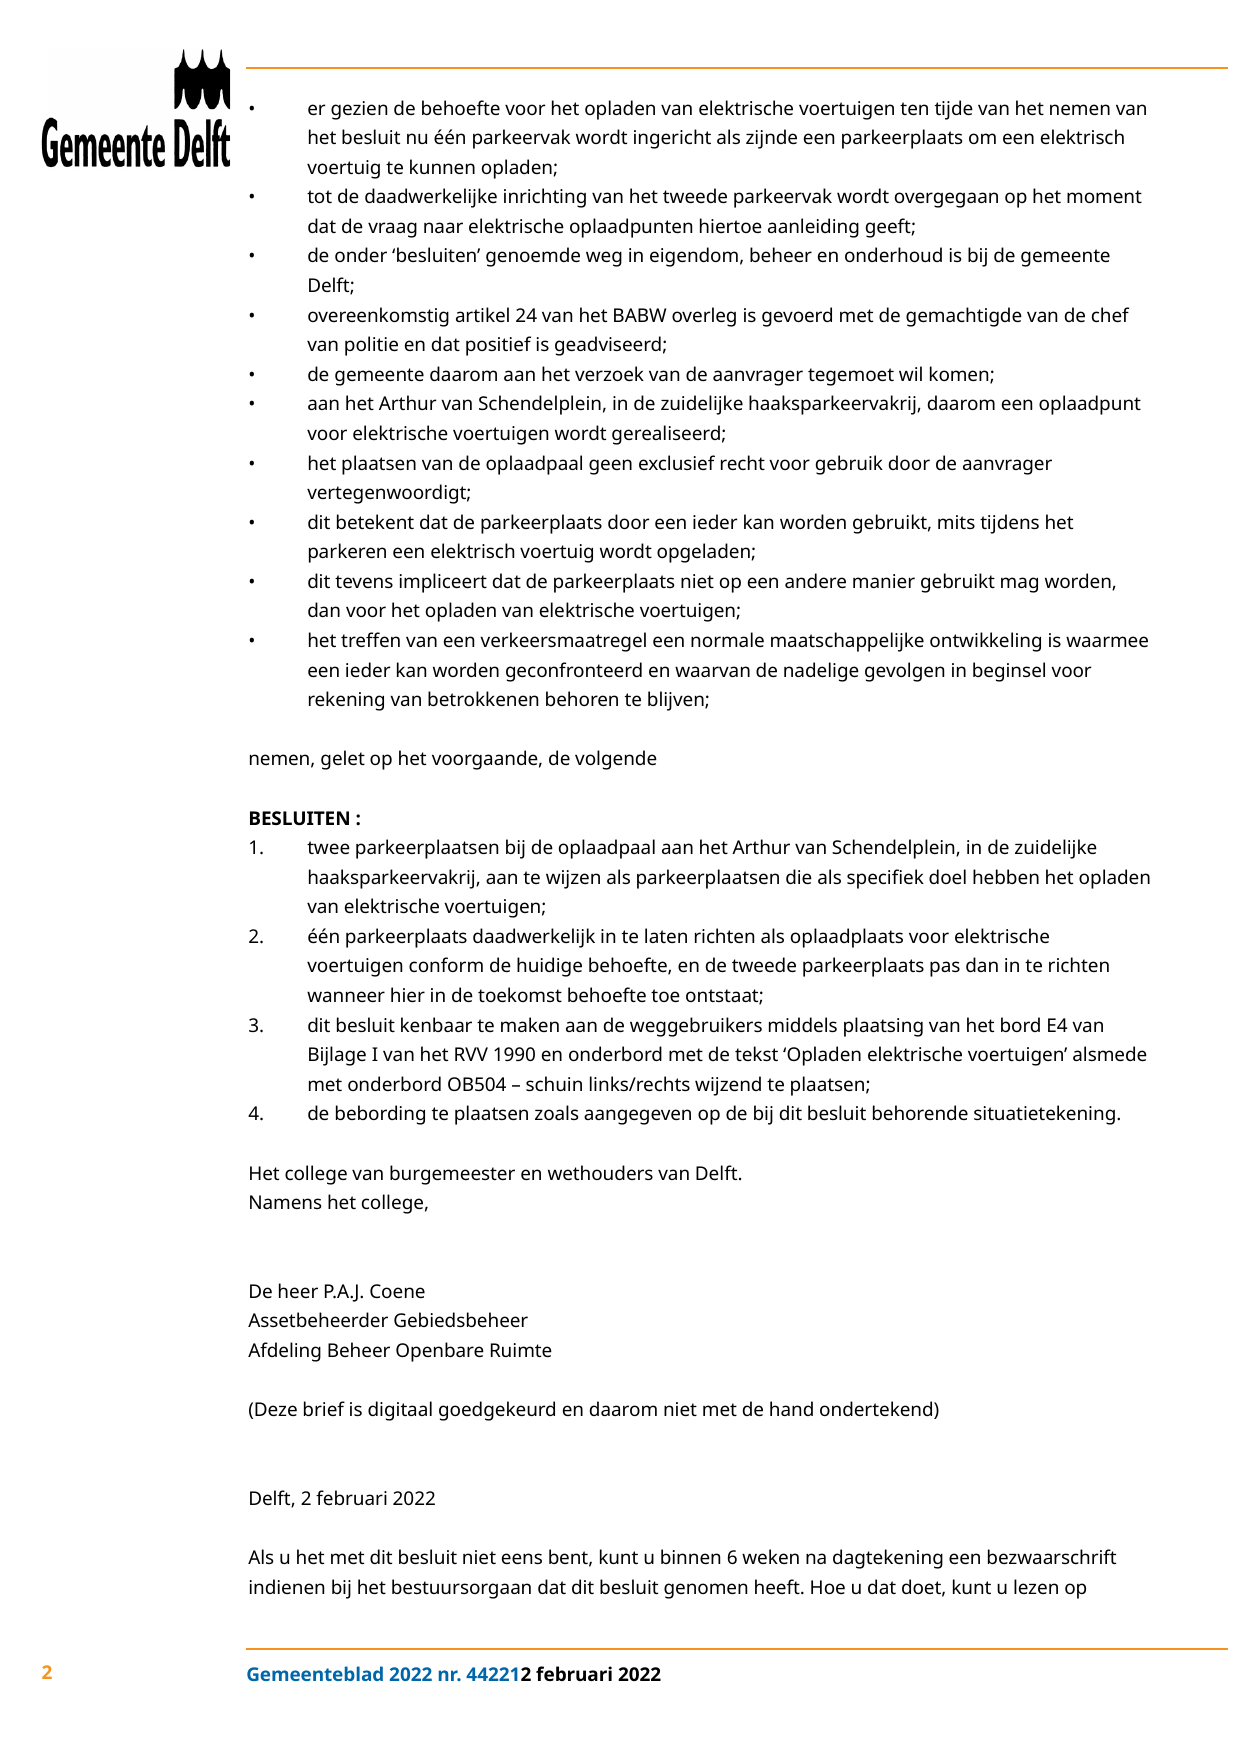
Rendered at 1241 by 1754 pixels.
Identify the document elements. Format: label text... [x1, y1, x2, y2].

list dit tevens impliceert dat de parkeerplaats niet op een andere manier gebruikt mag worden, dan voor het opladen van elektrische voertuigen; [248, 568, 1152, 623]
list aan het Arthur van Schendelplein, in de zuidelijke haaksparkeervakrij, daarom een oplaadpunt voor elektrische voertuigen wordt gerealiseerd; [248, 391, 1152, 446]
text Namens het college, [248, 1189, 1152, 1215]
text Het college van burgemeester en wethouders van Delft. [248, 1160, 1152, 1186]
list de gemeente daarom aan het verzoek van de aanvrager tegemoet wil komen; [248, 361, 1152, 387]
list het plaatsen van de oplaadpaal geen exclusief recht voor gebruik door de aanvrager vertegenwoordigt; [248, 450, 1152, 505]
list één parkeerplaats daadwerkelijk in te laten richten als oplaadplaats voor elektrische voertuigen conform de huidige behoefte, en de tweede parkeerplaats pas dan in te richten wanneer hier in de toekomst behoefte toe ontstaat; [248, 923, 1152, 1008]
list twee parkeerplaatsen bij de oplaadpaal aan het Arthur van Schendelplein, in de zuidelijke haaksparkeervakrij, aan te wijzen als parkeerplaatsen die als specifiek doel hebben het opladen van elektrische voertuigen; [248, 834, 1152, 919]
text nemen, gelet op het voorgaande, de volgende [248, 746, 1152, 771]
text Afdeling Beheer Openbare Ruimte [248, 1337, 1152, 1363]
list overeenkomstig artikel 24 van het BABW overleg is gevoerd met de gemachtigde van de chef van politie en dat positief is geadviseerd; [248, 302, 1152, 357]
picture [41, 47, 231, 172]
list tot de daadwerkelijke inrichting van het tweede parkeervak wordt overgegaan op het moment dat de vraag naar elektrische oplaadpunten hiertoe aanleiding geeft; [248, 183, 1152, 239]
text De heer P.A.J. Coene [248, 1278, 1152, 1304]
list de bebording te plaatsen zoals aangegeven op de bij dit besluit behorende situatietekening. [248, 1101, 1152, 1126]
list dit betekent dat de parkeerplaats door een ieder kan worden gebruikt, mits tijdens het parkeren een elektrisch voertuig wordt opgeladen; [248, 509, 1152, 564]
text Assetbeheerder Gebiedsbeheer [248, 1308, 1152, 1333]
text Als u het met dit besluit niet eens bent, kunt u binnen 6 weken na dagtekening een bezwaarschrift indienen bij het bestuursorgaan dat dit besluit genomen heeft. Hoe u dat doet, kunt u lezen op [248, 1544, 1152, 1600]
list dit besluit kenbaar te maken aan de weggebruikers middels plaatsing van het bord E4 van Bijlage I van het RVV 1990 en onderbord met de tekst ‘Opladen elektrische voertuigen’ alsmede met onderbord OB504 – schuin links/rechts wijzend te plaatsen; [248, 1012, 1152, 1097]
text Delft, 2 februari 2022 [248, 1485, 1152, 1511]
text (Deze brief is digitaal goedgekeurd en daarom niet met de hand ondertekend) [248, 1396, 1152, 1422]
list het treffen van een verkeersmaatregel een normale maatschappelijke ontwikkeling is waarmee een ieder kan worden geconfronteerd en waarvan de nadelige gevolgen in beginsel voor rekening van betrokkenen behoren te blijven; [248, 627, 1152, 712]
list er gezien de behoefte voor het opladen van elektrische voertuigen ten tijde van het nemen van het besluit nu één parkeervak wordt ingericht als zijnde een parkeerplaats om een elektrisch voertuig te kunnen opladen; [248, 95, 1152, 180]
text BESLUITEN : [248, 805, 1152, 831]
list de onder ‘besluiten’ genoemde weg in eigendom, beheer en onderhoud is bij de gemeente Delft; [248, 243, 1152, 298]
